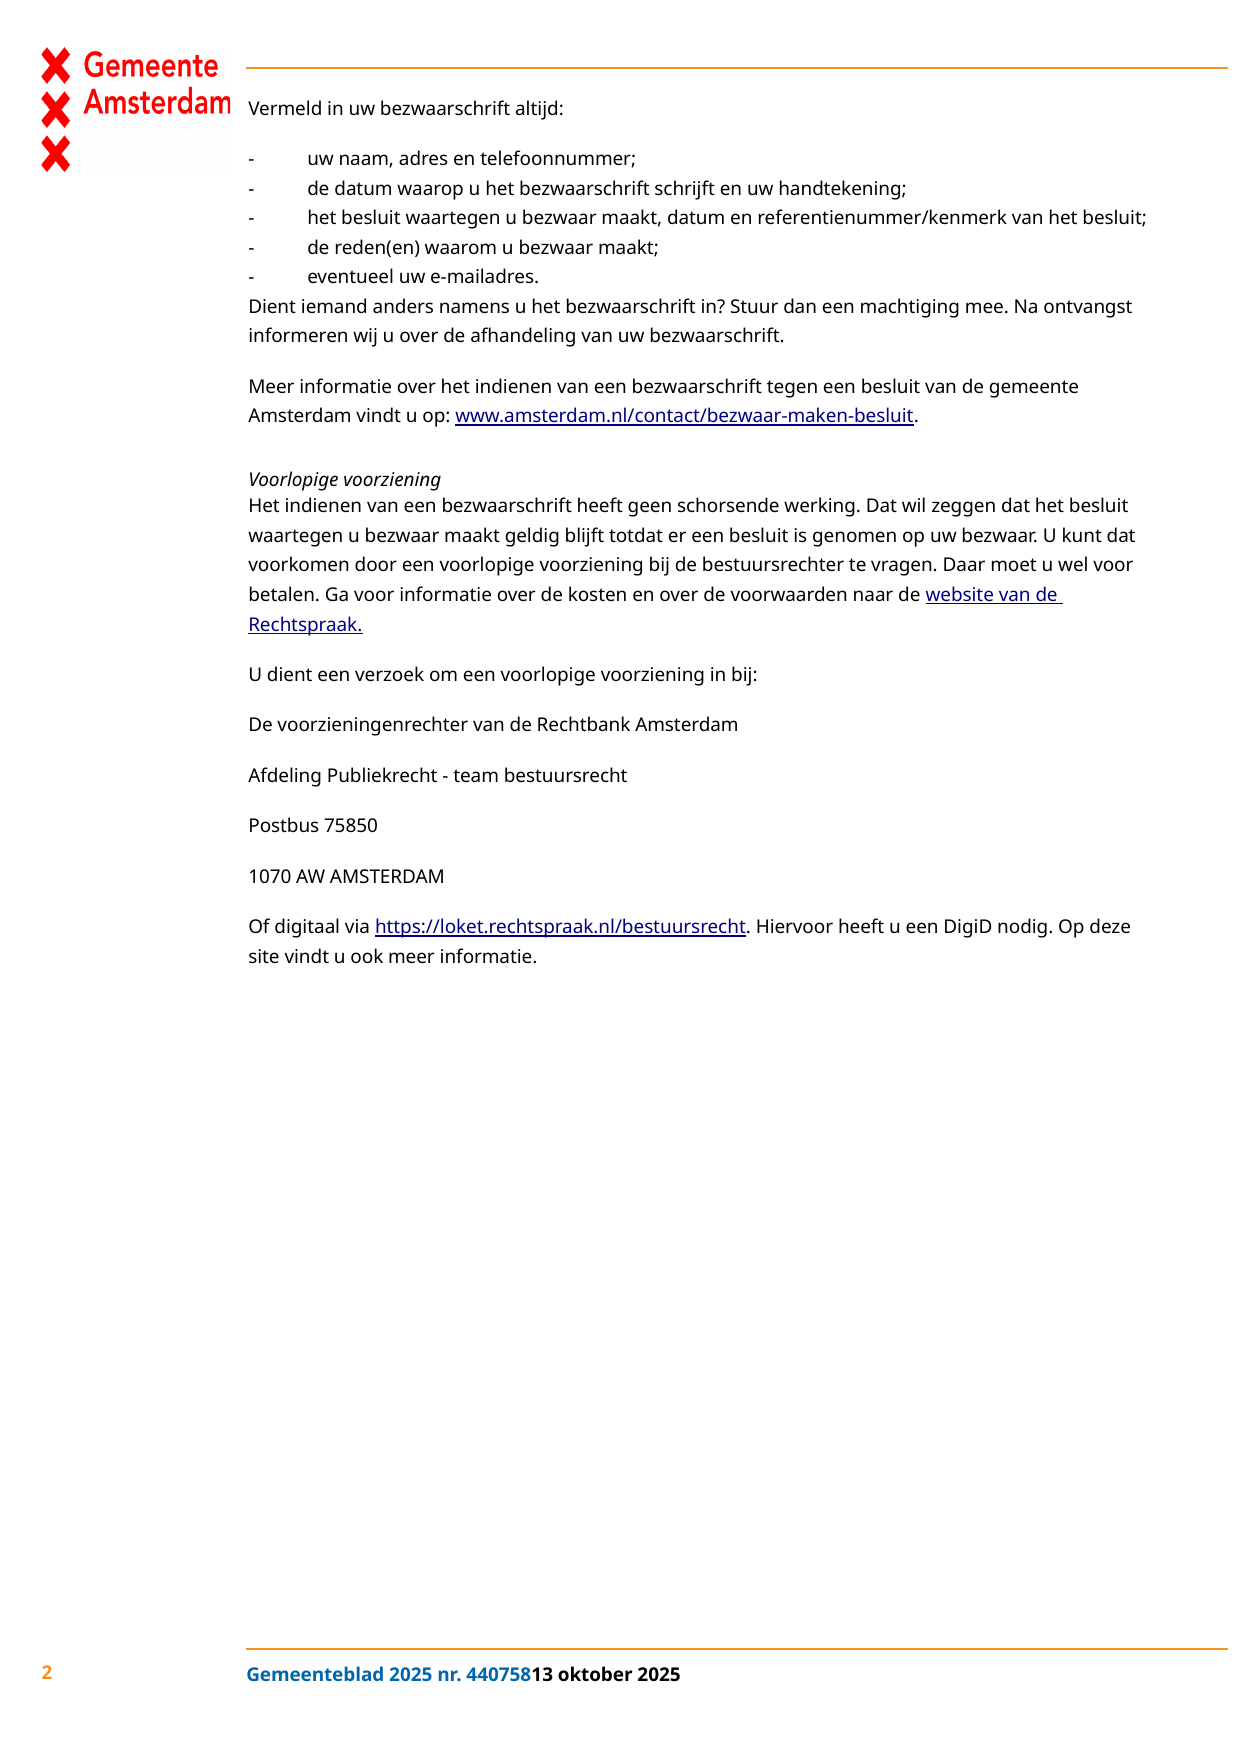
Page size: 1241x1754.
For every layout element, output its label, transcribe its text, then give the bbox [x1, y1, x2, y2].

text U dient een verzoek om een voorlopige voorziening in bij: [248, 661, 1152, 687]
text Postbus 75850 [248, 812, 1152, 838]
text Vermeld in uw bezwaarschrift altijd: [248, 95, 1152, 121]
list uw naam, adres en telefoonnummer; [248, 145, 1152, 171]
list eventueel uw e-mailadres. [248, 263, 1152, 289]
text Dient iemand anders namens u het bezwaarschrift in? Stuur dan een machtiging mee. Na ontvangst informeren wij u over de afhandeling van uw bezwaarschrift. [248, 293, 1152, 348]
picture [41, 47, 231, 172]
text Of digitaal via https://loket.rechtspraak.nl/bestuursrecht. Hiervoor heeft u een DigiD nodig. Op deze site vindt u ook meer informatie. [248, 913, 1152, 968]
text Het indienen van een bezwaarschrift heeft geen schorsende werking. Dat wil zeggen dat het besluit waartegen u bezwaar maakt geldig blijft totdat er een besluit is genomen op uw bezwaar. U kunt dat voorkomen door een voorlopige voorziening bij de bestuursrechter te vragen. Daar moet u wel voor betalen. Ga voor informatie over de kosten en over de voorwaarden naar de website van de Rechtspraak. [248, 492, 1152, 636]
text Meer informatie over het indienen van een bezwaarschrift tegen een besluit van de gemeente Amsterdam vindt u op: www.amsterdam.nl/contact/bezwaar-maken-besluit. [248, 373, 1152, 428]
list het besluit waartegen u bezwaar maakt, datum en referentienummer/kenmerk van het besluit; [248, 204, 1152, 230]
text Voorlopige voorziening [248, 467, 1152, 492]
list de reden(en) waarom u bezwaar maakt; [248, 234, 1152, 260]
text Afdeling Publiekrecht - team bestuursrecht [248, 762, 1152, 788]
text 1070 AW AMSTERDAM [248, 863, 1152, 888]
text De voorzieningenrechter van de Rechtbank Amsterdam [248, 712, 1152, 737]
list de datum waarop u het bezwaarschrift schrijft en uw handtekening; [248, 175, 1152, 201]
